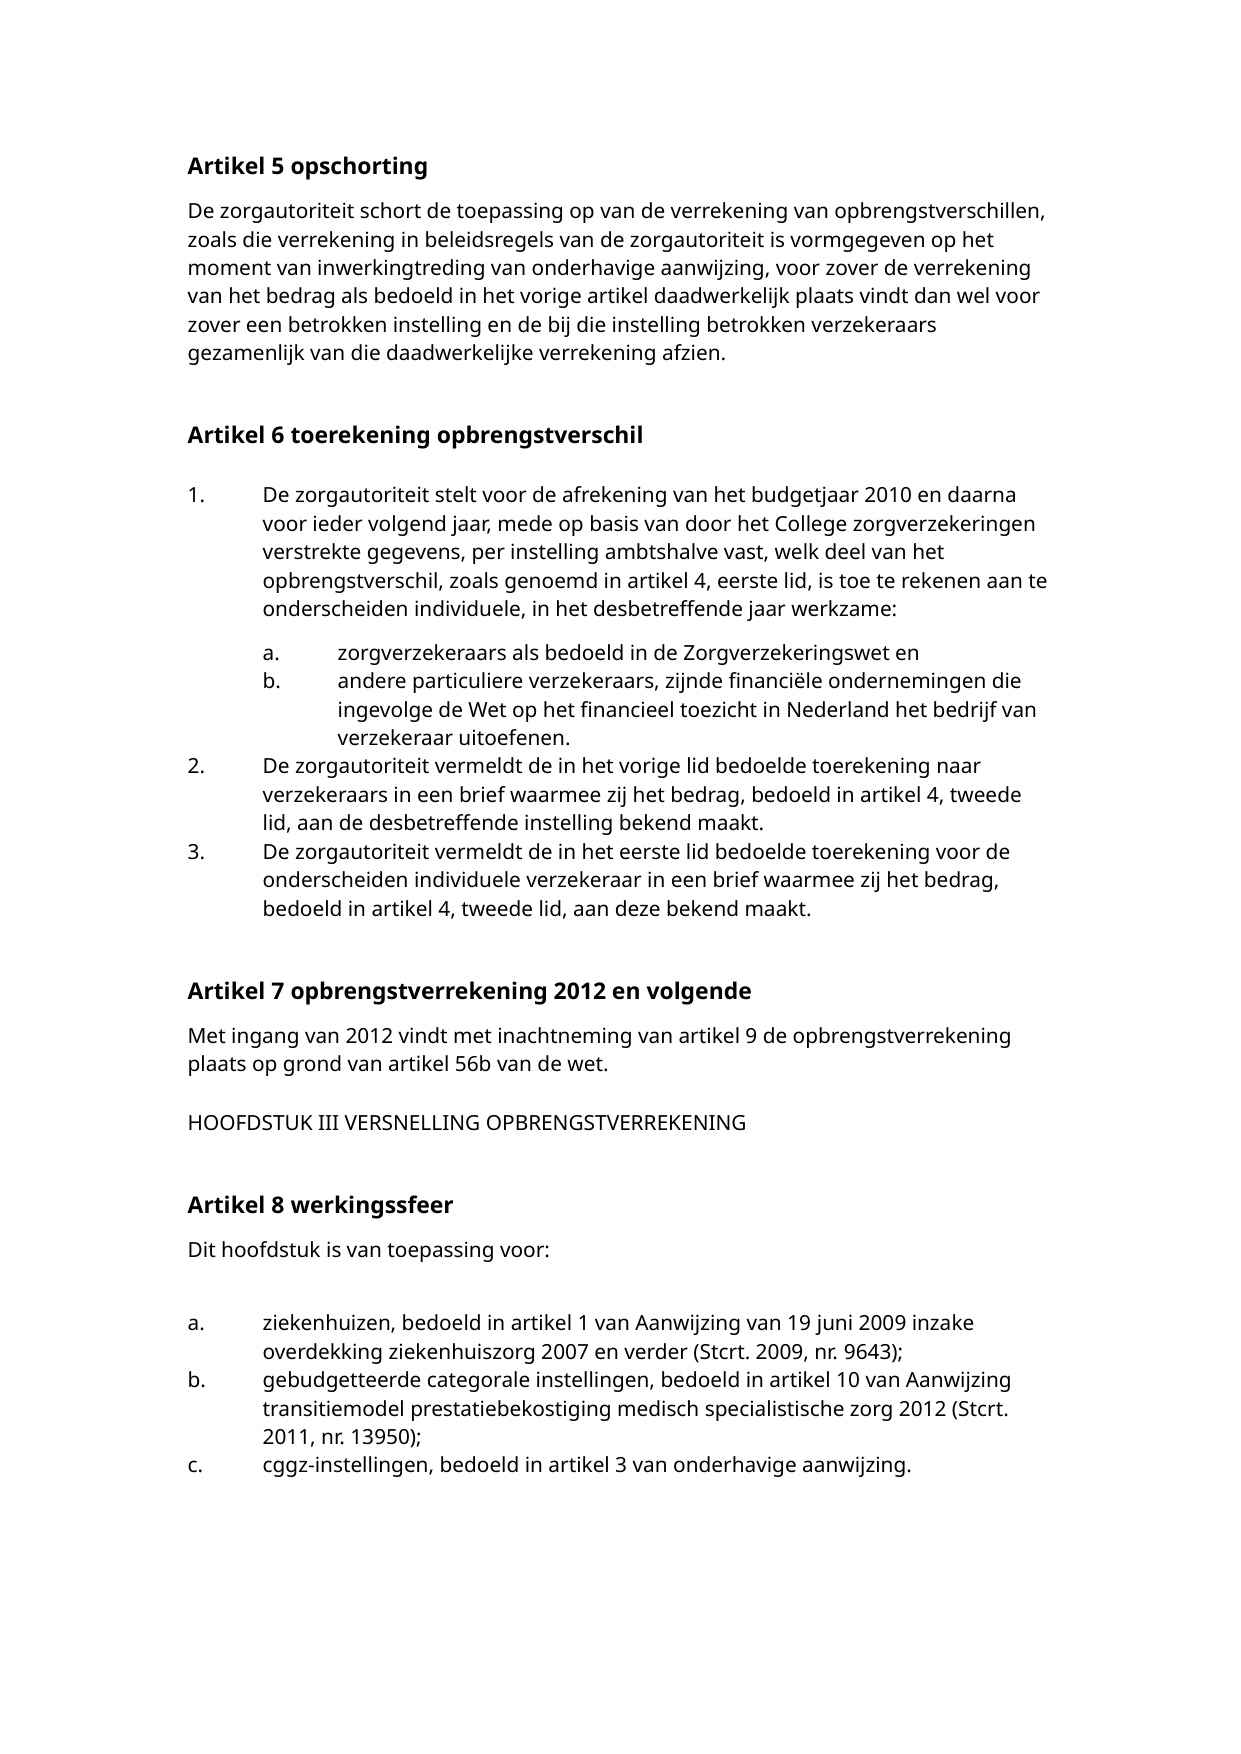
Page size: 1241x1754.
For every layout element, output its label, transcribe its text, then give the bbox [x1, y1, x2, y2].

list ziekenhuizen, bedoeld in artikel 1 van Aanwijzing van 19 juni 2009 inzake overdekking ziekenhuiszorg 2007 en verder (Stcrt. 2009, nr. 9643); [187, 1308, 1053, 1365]
subtitle Artikel 5 opschorting [187, 150, 1053, 181]
list cggz-instellingen, bedoeld in artikel 3 van onderhavige aanwijzing. [187, 1451, 1053, 1479]
text Dit hoofdstuk is van toepassing voor: [187, 1235, 1053, 1263]
list De zorgautoriteit vermeldt de in het vorige lid bedoelde toerekening naar verzekeraars in een brief waarmee zij het bedrag, bedoeld in artikel 4, tweede lid, aan de desbetreffende instelling bekend maakt. [187, 752, 1053, 837]
list gebudgetteerde categorale instellingen, bedoeld in artikel 10 van Aanwijzing transitiemodel prestatiebekostiging medisch specialistische zorg 2012 (Stcrt. 2011, nr. 13950); [187, 1365, 1053, 1451]
list zorgverzekeraars als bedoeld in de Zorgverzekeringswet en [262, 638, 1053, 666]
subtitle Artikel 7 opbrengstverrekening 2012 en volgende [187, 975, 1053, 1006]
list De zorgautoriteit stelt voor de afrekening van het budgetjaar 2010 en daarna voor ieder volgend jaar, mede op basis van door het College zorgverzekeringen verstrekte gegevens, per instelling ambtshalve vast, welk deel van het opbrengstverschil, zoals genoemd in artikel 4, eerste lid, is toe te rekenen aan te onderscheiden individuele, in het desbetreffende jaar werkzame: [187, 481, 1053, 623]
subtitle Artikel 8 werkingssfeer [187, 1189, 1053, 1220]
subtitle HOOFDSTUK III VERSNELLING OPBRENGSTVERREKENING [187, 1108, 1053, 1136]
list De zorgautoriteit vermeldt de in het eerste lid bedoelde toerekening voor de onderscheiden individuele verzekeraar in een brief waarmee zij het bedrag, bedoeld in artikel 4, tweede lid, aan deze bekend maakt. [187, 837, 1053, 922]
text Met ingang van 2012 vindt met inachtneming van artikel 9 de opbrengstverrekening plaats op grond van artikel 56b van de wet. [187, 1021, 1053, 1078]
subtitle Artikel 6 toerekening opbrengstverschil [187, 419, 1053, 451]
text De zorgautoriteit schort de toepassing op van de verrekening van opbrengstverschillen, zoals die verrekening in beleidsregels van de zorgautoriteit is vormgegeven op het moment van inwerkingtreding van onderhavige aanwijzing, voor zover de verrekening van het bedrag als bedoeld in het vorige artikel daadwerkelijk plaats vindt dan wel voor zover een betrokken instelling en de bij die instelling betrokken verzekeraars gezamenlijk van die daadwerkelijke verrekening afzien. [187, 196, 1053, 367]
list andere particuliere verzekeraars, zijnde financiële ondernemingen die ingevolge de Wet op het financieel toezicht in Nederland het bedrijf van verzekeraar uitoefenen. [262, 666, 1053, 752]
